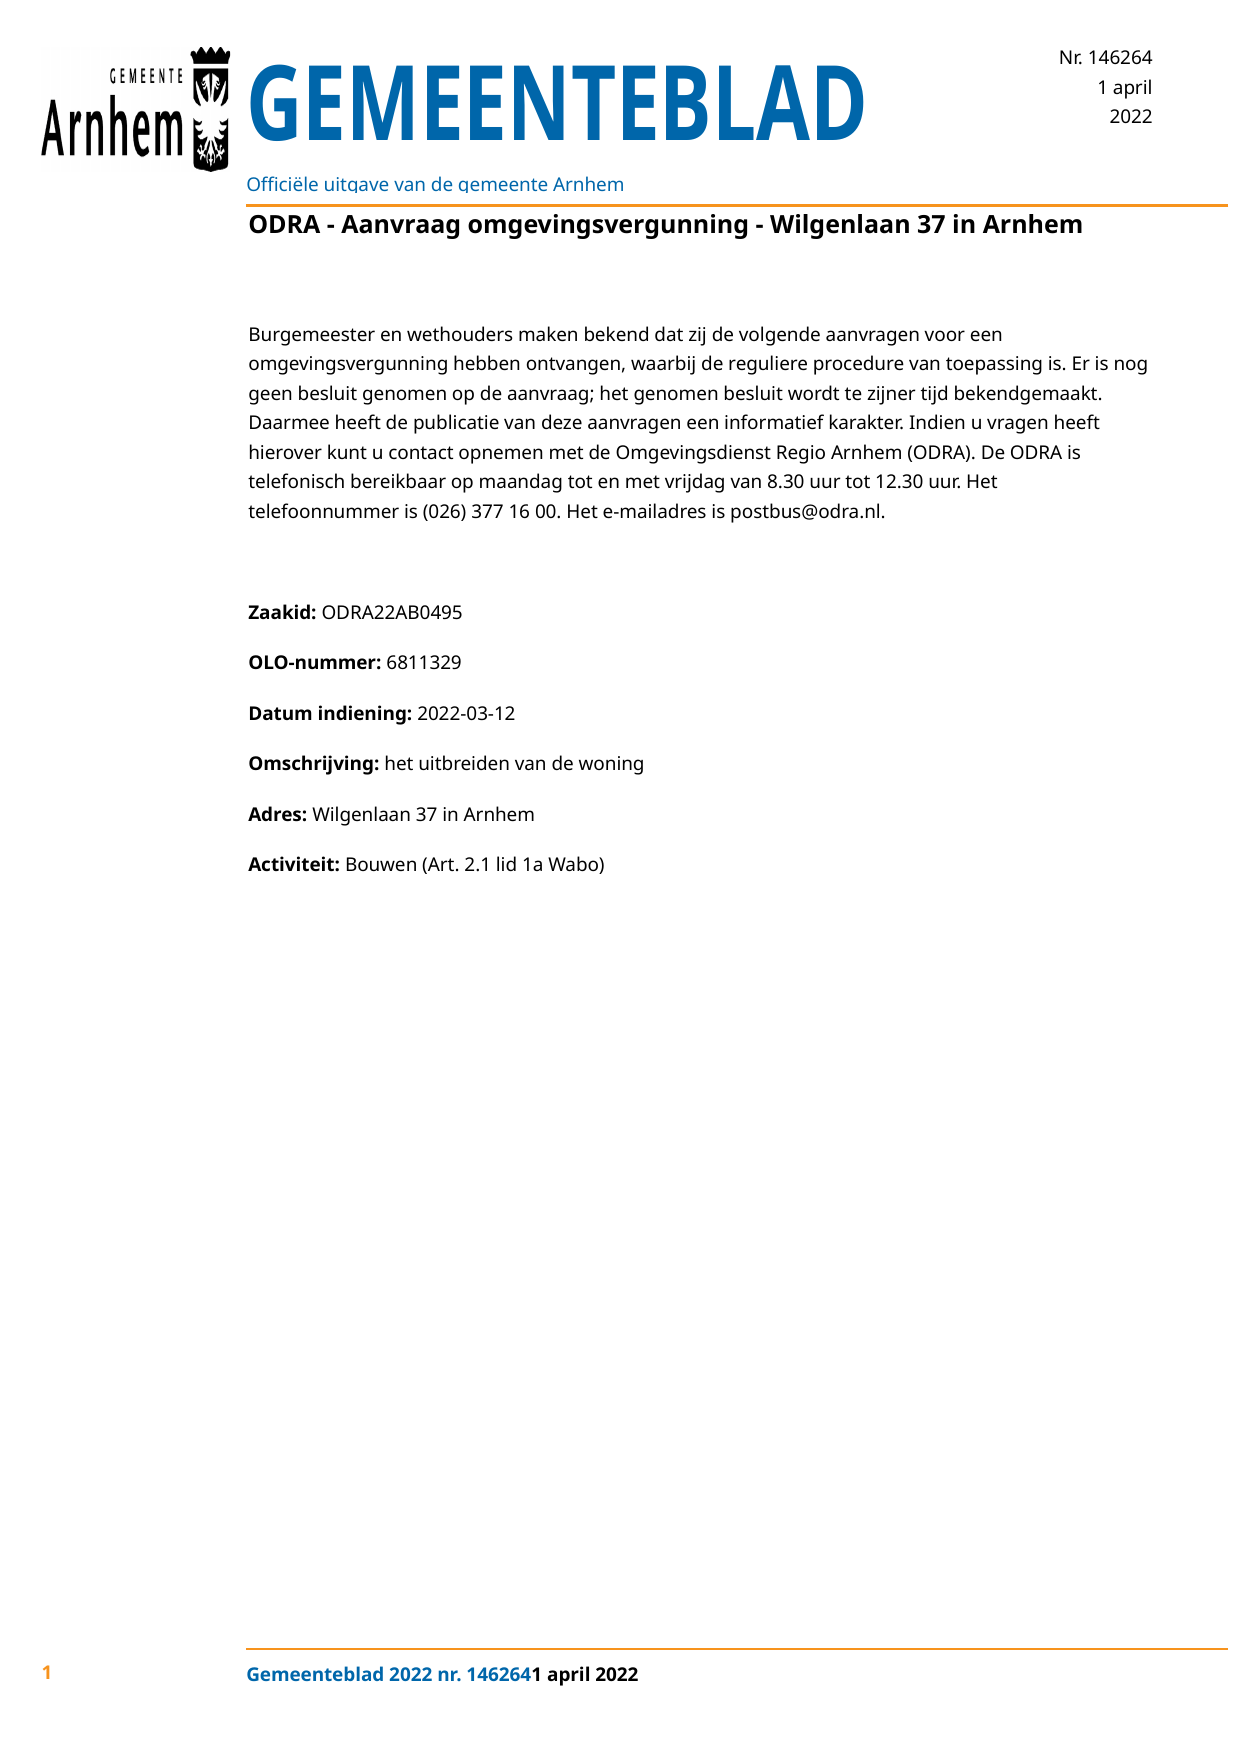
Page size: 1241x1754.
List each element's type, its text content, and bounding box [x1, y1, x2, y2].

text Zaakid: ODRA22AB0495 [248, 599, 1152, 625]
text Datum indiening: 2022-03-12 [248, 700, 1152, 726]
text Burgemeester en wethouders maken bekend dat zij de volgende aanvragen voor een omgevingsvergunning hebben ontvangen, waarbij de reguliere procedure van toepassing is. Er is nog geen besluit genomen op de aanvraag; het genomen besluit wordt te zijner tijd bekendgemaakt. Daarmee heeft de publicatie van deze aanvragen een informatief karakter. Indien u vragen heeft hierover kunt u contact opnemen met de Omgevingsdienst Regio Arnhem (ODRA). De ODRA is telefonisch bereikbaar op maandag tot en met vrijdag van 8.30 uur tot 12.30 uur. Het telefoonnummer is (026) 377 16 00. Het e-mailadres is postbus@odra.nl. [248, 321, 1152, 524]
text Activiteit: Bouwen (Art. 2.1 lid 1a Wabo) [248, 851, 1152, 877]
picture [41, 47, 231, 172]
text Omschrijving: het uitbreiden van de woning [248, 750, 1152, 776]
text OLO-nummer: 6811329 [248, 649, 1152, 675]
text Adres: Wilgenlaan 37 in Arnhem [248, 801, 1152, 826]
text ODRA - Aanvraag omgevingsvergunning - Wilgenlaan 37 in Arnhem [248, 207, 1152, 241]
